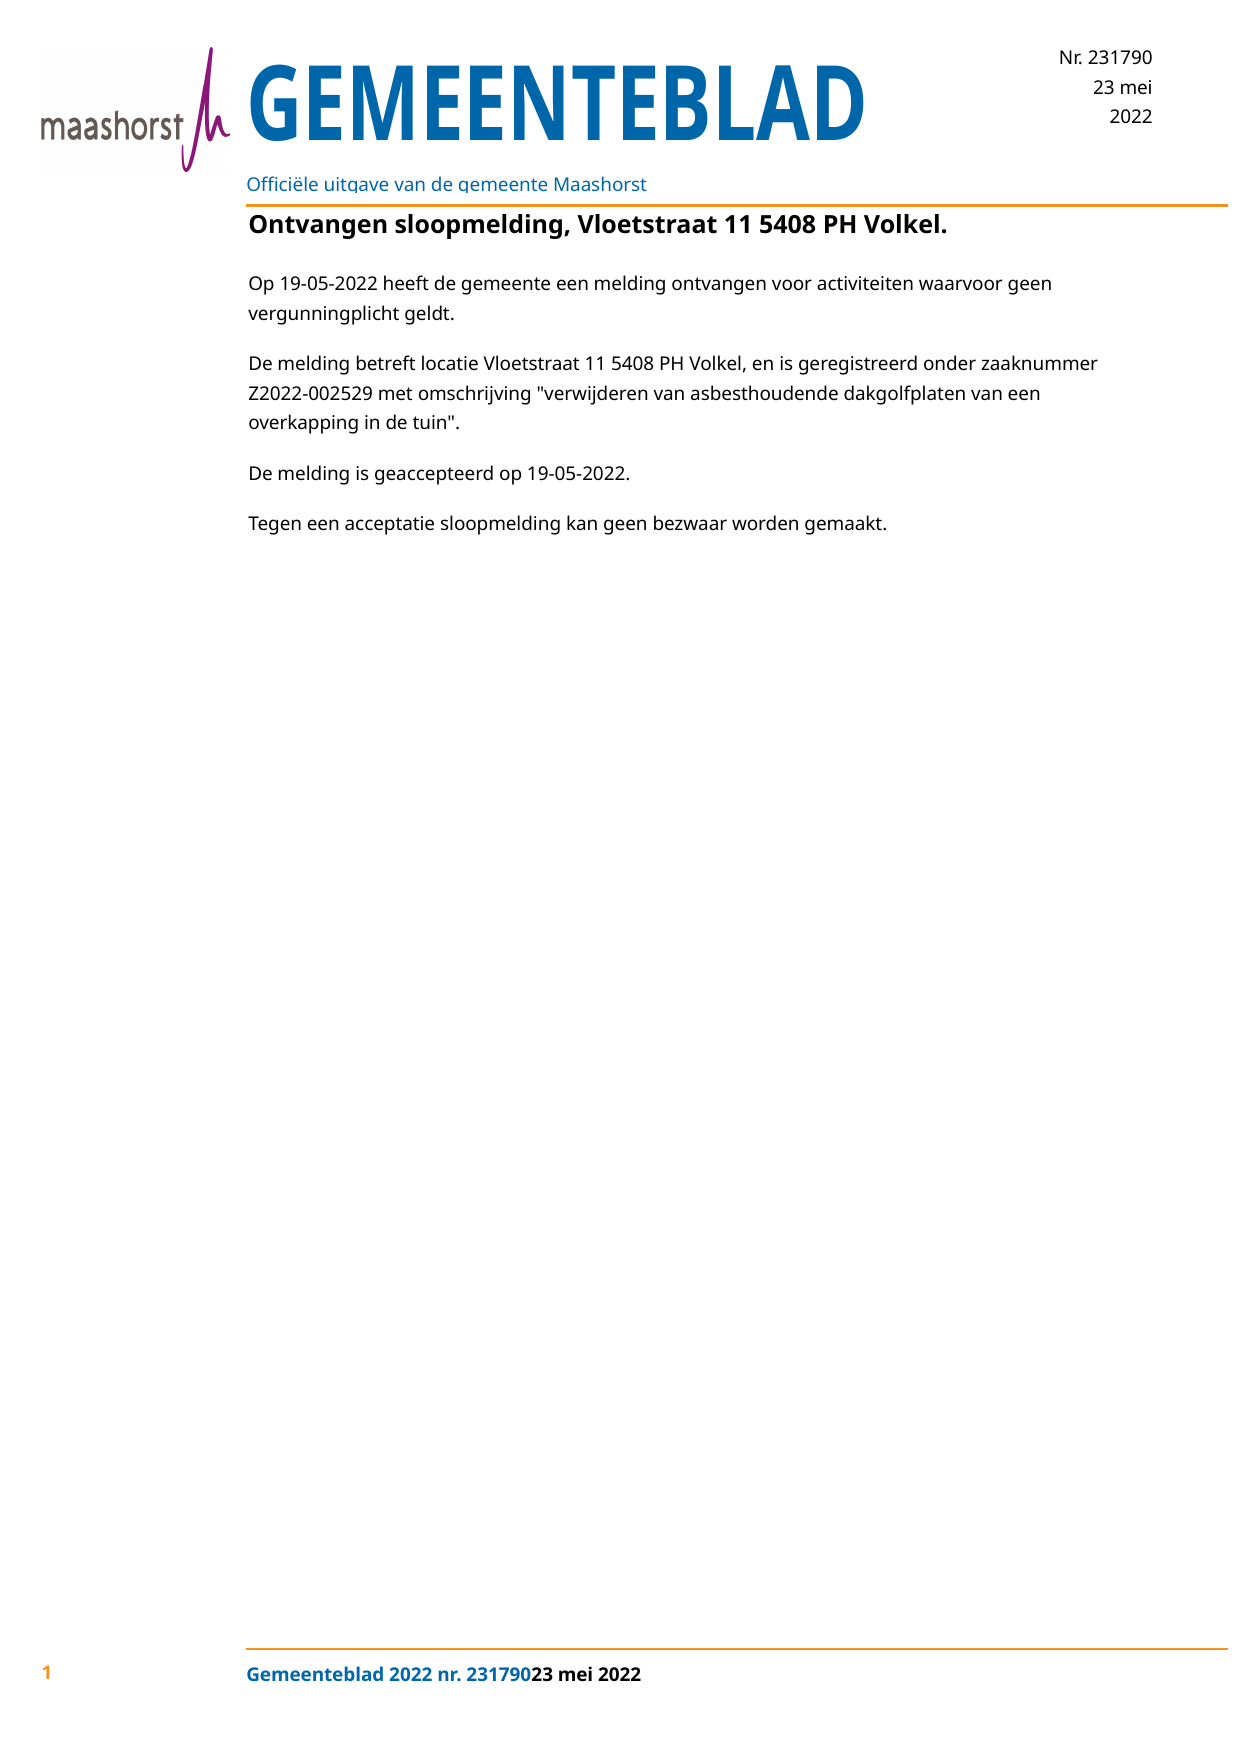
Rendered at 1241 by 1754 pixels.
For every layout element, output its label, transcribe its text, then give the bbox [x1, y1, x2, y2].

text Ontvangen sloopmelding, Vloetstraat 11 5408 PH Volkel. [248, 207, 1152, 241]
text Tegen een acceptatie sloopmelding kan geen bezwaar worden gemaakt. [248, 510, 1152, 536]
text Op 19-05-2022 heeft de gemeente een melding ontvangen voor activiteiten waarvoor geen vergunningplicht geldt. [248, 270, 1152, 326]
picture [41, 47, 231, 172]
text De melding is geaccepteerd op 19-05-2022. [248, 460, 1152, 486]
text De melding betreft locatie Vloetstraat 11 5408 PH Volkel, en is geregistreerd onder zaaknummer Z2022-002529 met omschrijving "verwijderen van asbesthoudende dakgolfplaten van een overkapping in de tuin". [248, 350, 1152, 435]
